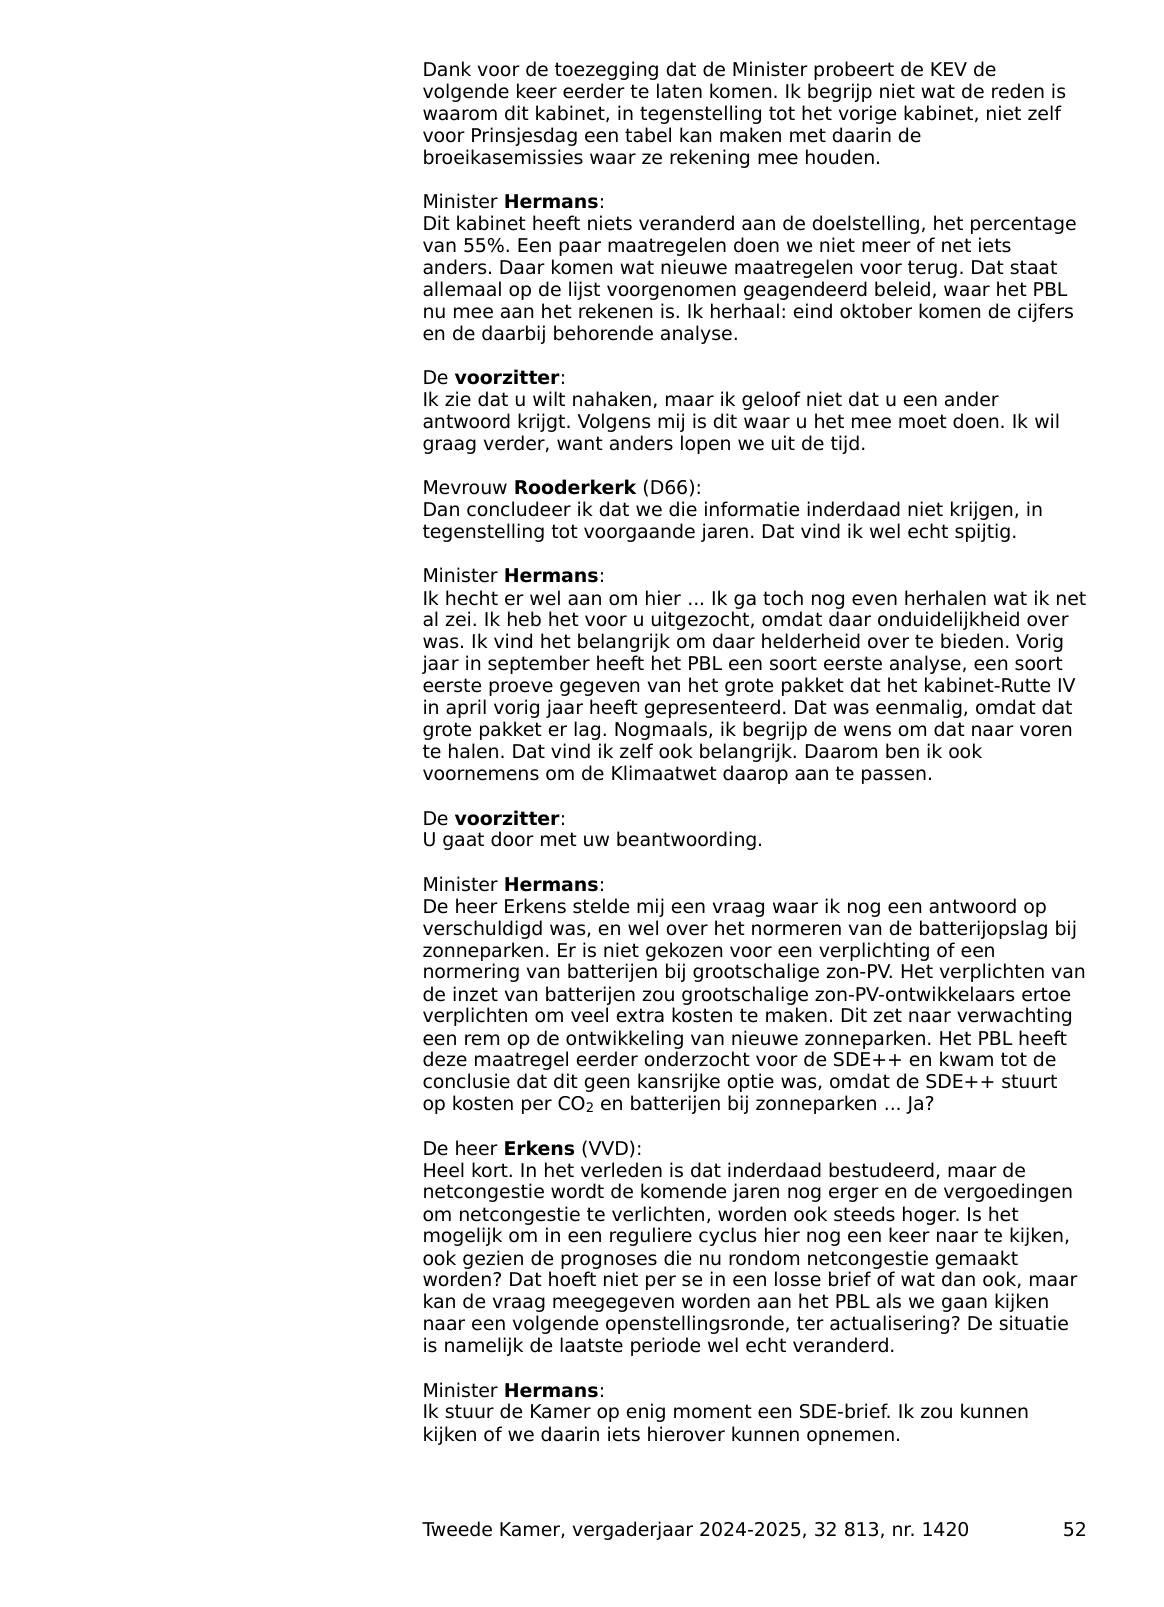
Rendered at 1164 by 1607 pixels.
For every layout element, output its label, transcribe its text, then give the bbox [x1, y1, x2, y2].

text Minister Hermans: [422, 565, 1087, 587]
text Dank voor de toezegging dat de Minister probeert de KEV de volgende keer eerder te laten komen. Ik begrijp niet wat de reden is waarom dit kabinet, in tegenstelling tot het vorige kabinet, niet zelf voor Prinsjesdag een tabel kan maken met daarin de broeikasemissies waar ze rekening mee houden. [422, 59, 1087, 169]
text De voorzitter: [422, 807, 1087, 829]
text Minister Hermans: [422, 191, 1087, 213]
text Ik hecht er wel aan om hier ... Ik ga toch nog even herhalen wat ik net al zei. Ik heb het voor u uitgezocht, omdat daar onduidelijkheid over was. Ik vind het belangrijk om daar helderheid over te bieden. Vorig jaar in september heeft het PBL een soort eerste analyse, een soort eerste proeve gegeven van het grote pakket dat het kabinet-Rutte IV in april vorig jaar heeft gepresenteerd. Dat was eenmalig, omdat dat grote pakket er lag. Nogmaals, ik begrijp de wens om dat naar voren te halen. Dat vind ik zelf ook belangrijk. Daarom ben ik ook voornemens om de Klimaatwet daarop aan te passen. [422, 587, 1087, 785]
text De voorzitter: [422, 367, 1087, 389]
text De heer Erkens stelde mij een vraag waar ik nog een antwoord op verschuldigd was, en wel over het normeren van de batterijopslag bij zonneparken. Er is niet gekozen voor een verplichting of een normering van batterijen bij grootschalige zon-PV. Het verplichten van de inzet van batterijen zou grootschalige zon-PV-ontwikkelaars ertoe verplichten om veel extra kosten te maken. Dit zet naar verwachting een rem op de ontwikkeling van nieuwe zonneparken. Het PBL heeft deze maatregel eerder onderzocht voor de SDE++ en kwam tot de conclusie dat dit geen kansrijke optie was, omdat de SDE++ stuurt op kosten per CO2 en batterijen bij zonneparken ... Ja? [422, 896, 1087, 1115]
text De heer Erkens (VVD): [422, 1137, 1087, 1159]
text Mevrouw Rooderkerk (D66): [422, 477, 1087, 499]
text U gaat door met uw beantwoording. [422, 829, 1087, 851]
text Minister Hermans: [422, 1379, 1087, 1401]
text Minister Hermans: [422, 873, 1087, 896]
text Dit kabinet heeft niets veranderd aan de doelstelling, het percentage van 55%. Een paar maatregelen doen we niet meer of net iets anders. Daar komen wat nieuwe maatregelen voor terug. Dat staat allemaal op de lijst voorgenomen geagendeerd beleid, waar het PBL nu mee aan het rekenen is. Ik herhaal: eind oktober komen de cijfers en de daarbij behorende analyse. [422, 213, 1087, 345]
text Dan concludeer ik dat we die informatie inderdaad niet krijgen, in tegenstelling tot voorgaande jaren. Dat vind ik wel echt spijtig. [422, 499, 1087, 543]
text Ik stuur de Kamer op enig moment een SDE-brief. Ik zou kunnen kijken of we daarin iets hierover kunnen opnemen. [422, 1401, 1087, 1445]
text Heel kort. In het verleden is dat inderdaad bestudeerd, maar de netcongestie wordt de komende jaren nog erger en de vergoedingen om netcongestie te verlichten, worden ook steeds hoger. Is het mogelijk om in een reguliere cyclus hier nog een keer naar te kijken, ook gezien de prognoses die nu rondom netcongestie gemaakt worden? Dat hoeft niet per se in een losse brief of wat dan ook, maar kan de vraag meegegeven worden aan het PBL als we gaan kijken naar een volgende openstellingsronde, ter actualisering? De situatie is namelijk de laatste periode wel echt veranderd. [422, 1159, 1087, 1357]
text Ik zie dat u wilt nahaken, maar ik geloof niet dat u een ander antwoord krijgt. Volgens mij is dit waar u het mee moet doen. Ik wil graag verder, want anders lopen we uit de tijd. [422, 389, 1087, 455]
